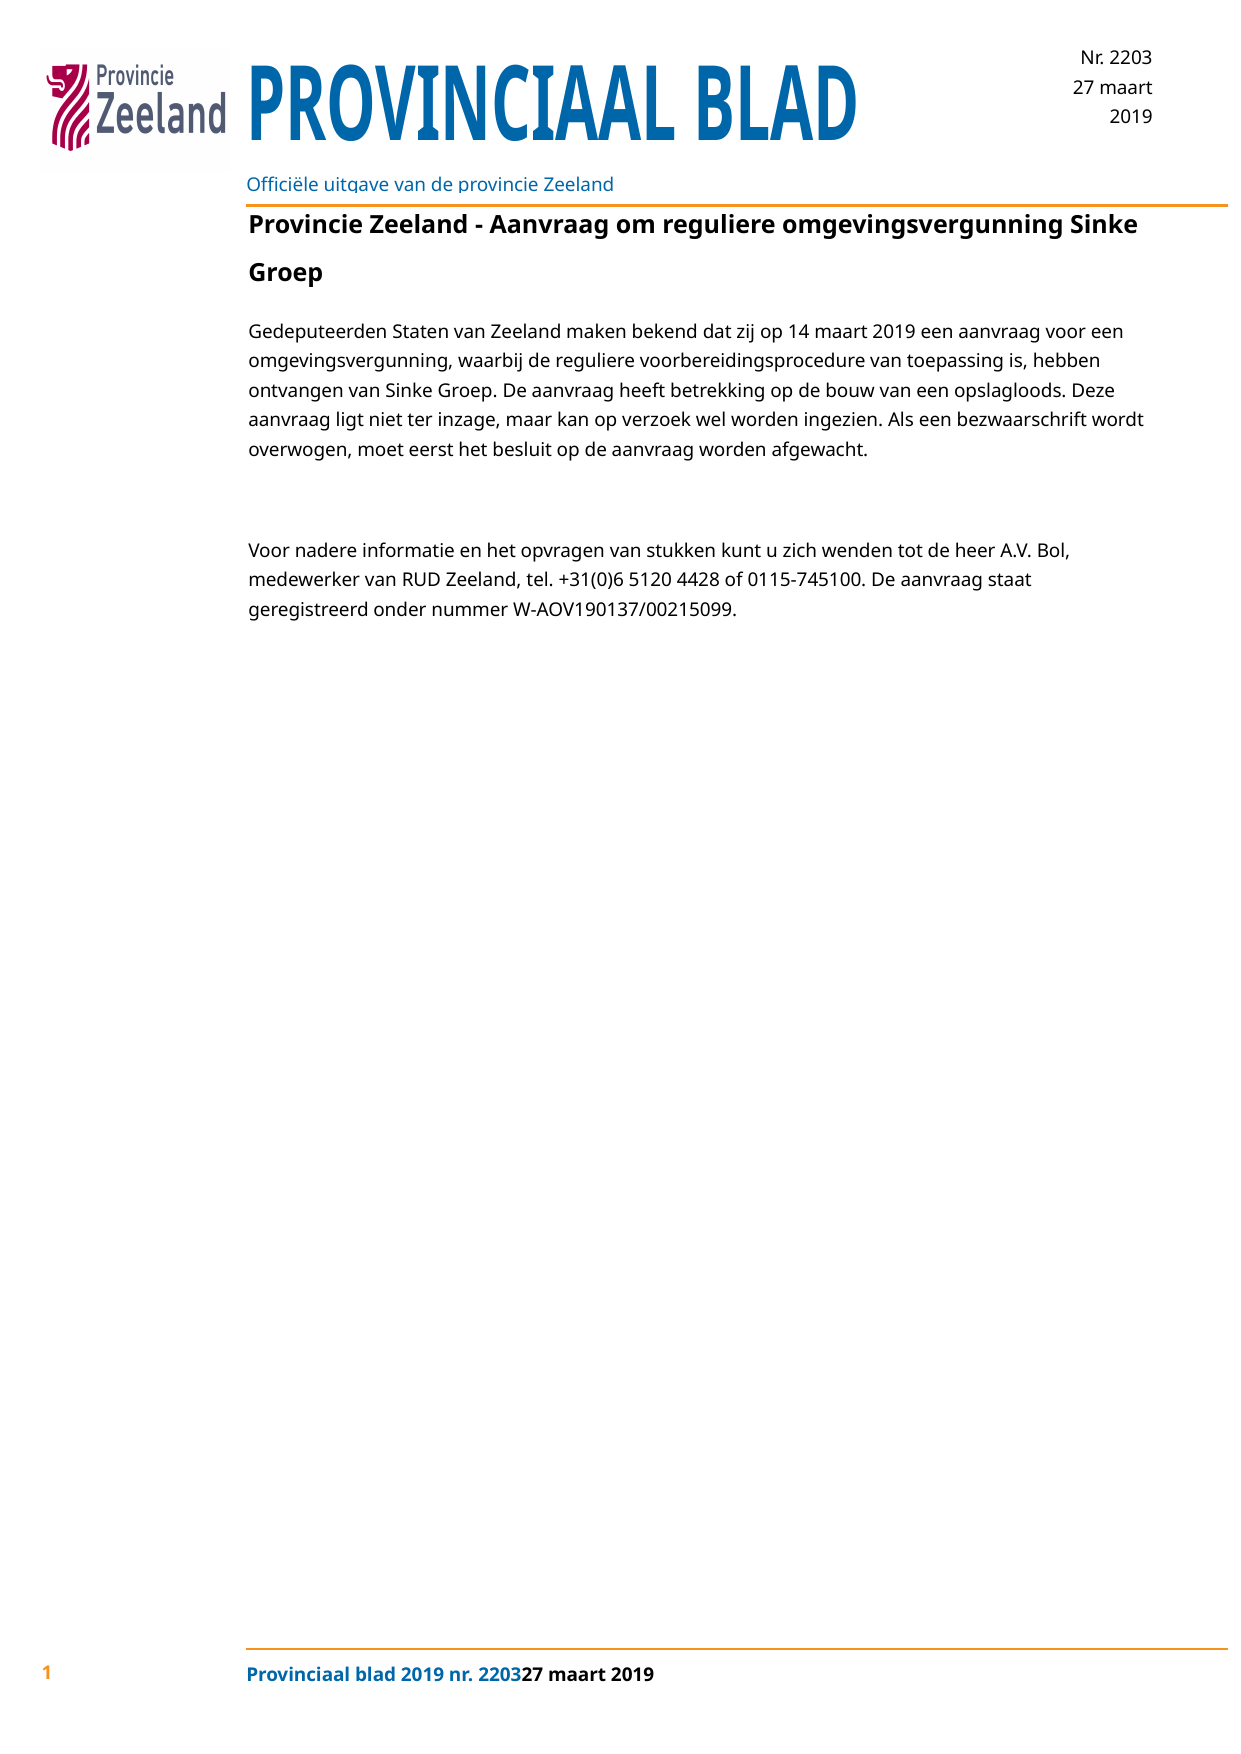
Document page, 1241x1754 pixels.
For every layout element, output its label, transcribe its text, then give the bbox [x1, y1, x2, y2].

text Provincie Zeeland - Aanvraag om reguliere omgevingsvergunning Sinke Groep [248, 207, 1152, 288]
picture [41, 47, 231, 172]
text Voor nadere informatie en het opvragen van stukken kunt u zich wenden tot de heer A.V. Bol, medewerker van RUD Zeeland, tel. +31(0)6 5120 4428 of 0115-745100. De aanvraag staat geregistreerd onder nummer W-AOV190137/00215099. [248, 537, 1152, 622]
text Gedeputeerden Staten van Zeeland maken bekend dat zij op 14 maart 2019 een aanvraag voor een omgevingsvergunning, waarbij de reguliere voorbereidingsprocedure van toepassing is, hebben ontvangen van Sinke Groep. De aanvraag heeft betrekking op de bouw van een opslagloods. Deze aanvraag ligt niet ter inzage, maar kan op verzoek wel worden ingezien. Als een bezwaarschrift wordt overwogen, moet eerst het besluit op de aanvraag worden afgewacht. [248, 318, 1152, 462]
